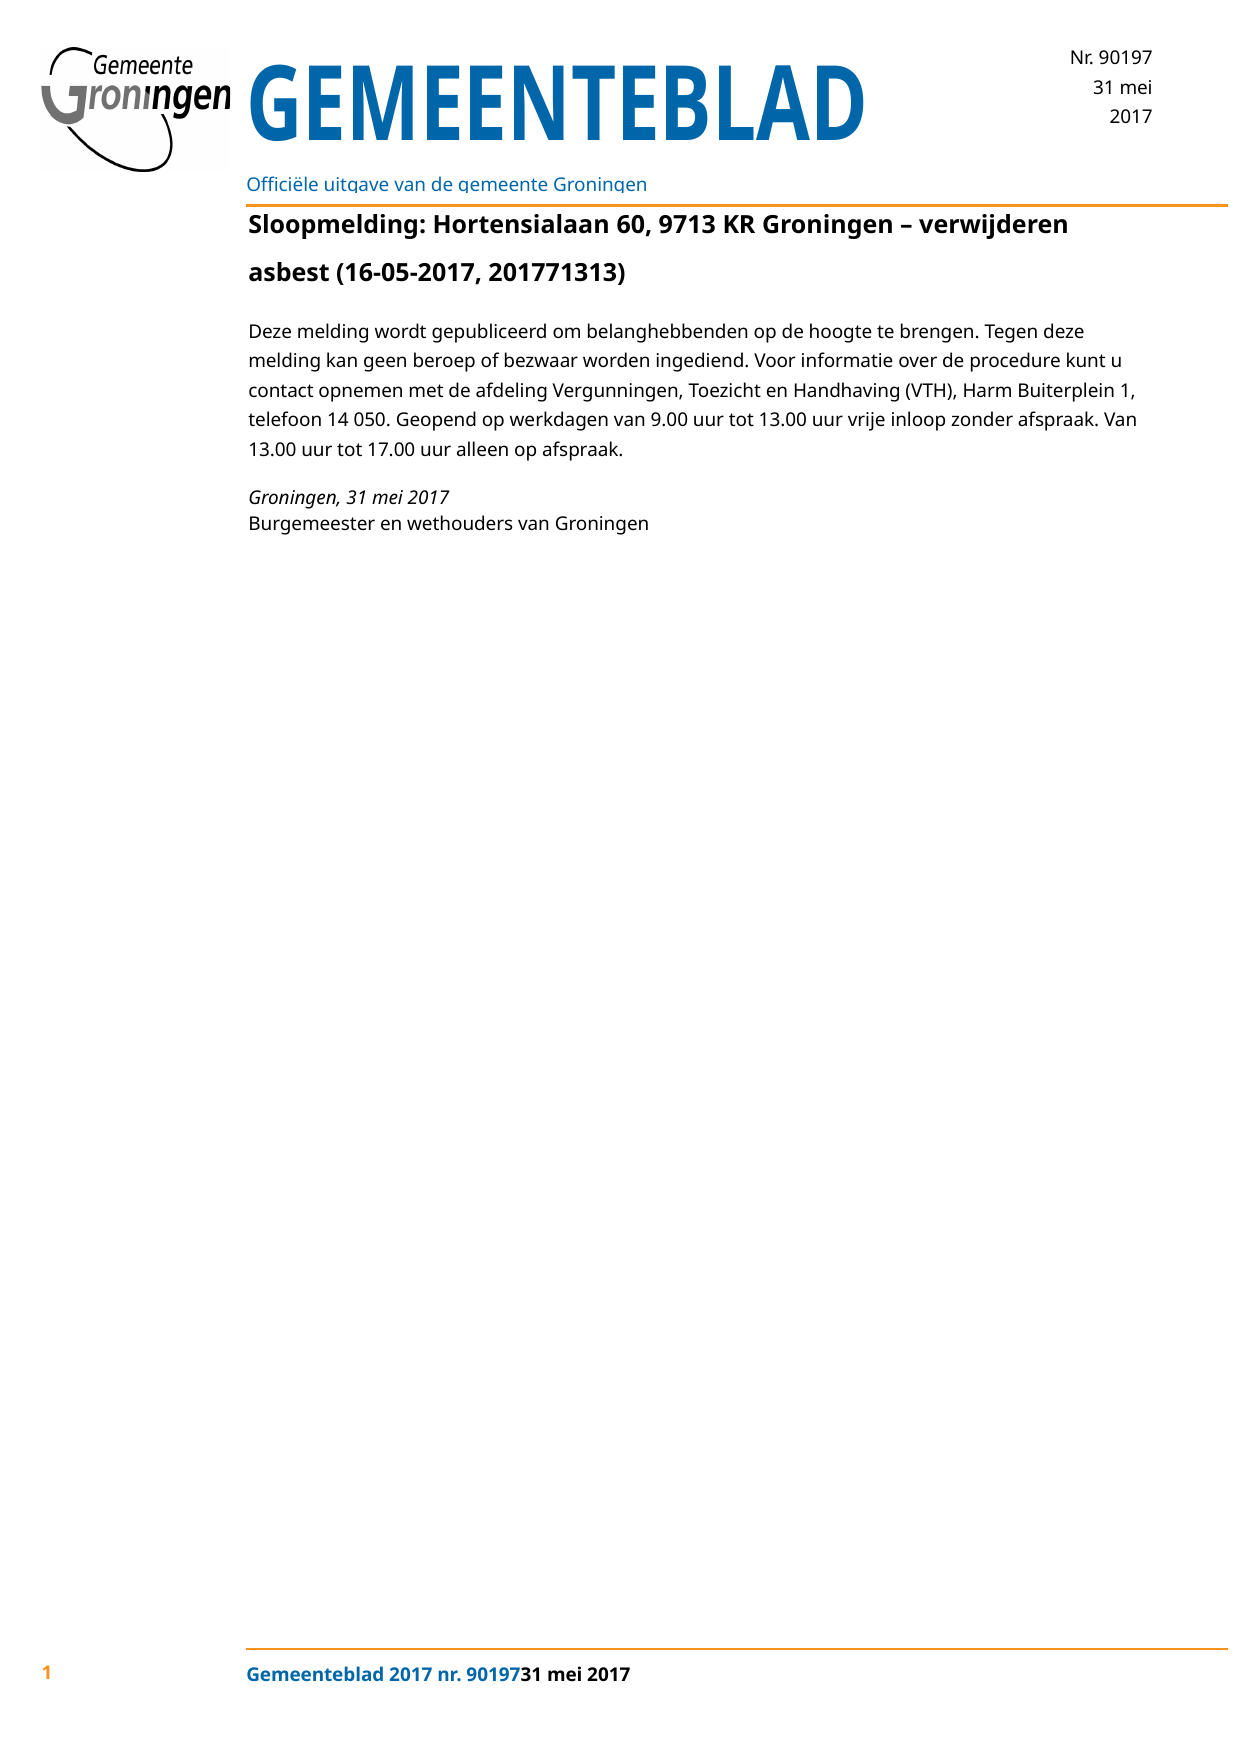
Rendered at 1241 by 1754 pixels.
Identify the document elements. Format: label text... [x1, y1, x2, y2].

text Groningen, 31 mei 2017 [248, 484, 1152, 510]
text Burgemeester en wethouders van Groningen [248, 510, 1152, 536]
text Deze melding wordt gepubliceerd om belanghebbenden op de hoogte te brengen. Tegen deze melding kan geen beroep of bezwaar worden ingediend. Voor informatie over de procedure kunt u contact opnemen met de afdeling Vergunningen, Toezicht en Handhaving (VTH), Harm Buiterplein 1, telefoon 14 050. Geopend op werkdagen van 9.00 uur tot 13.00 uur vrije inloop zonder afspraak. Van 13.00 uur tot 17.00 uur alleen op afspraak. [248, 318, 1152, 462]
text Sloopmelding: Hortensialaan 60, 9713 KR Groningen – verwijderen asbest (16-05-2017, 201771313) [248, 207, 1152, 288]
picture [41, 47, 231, 172]
